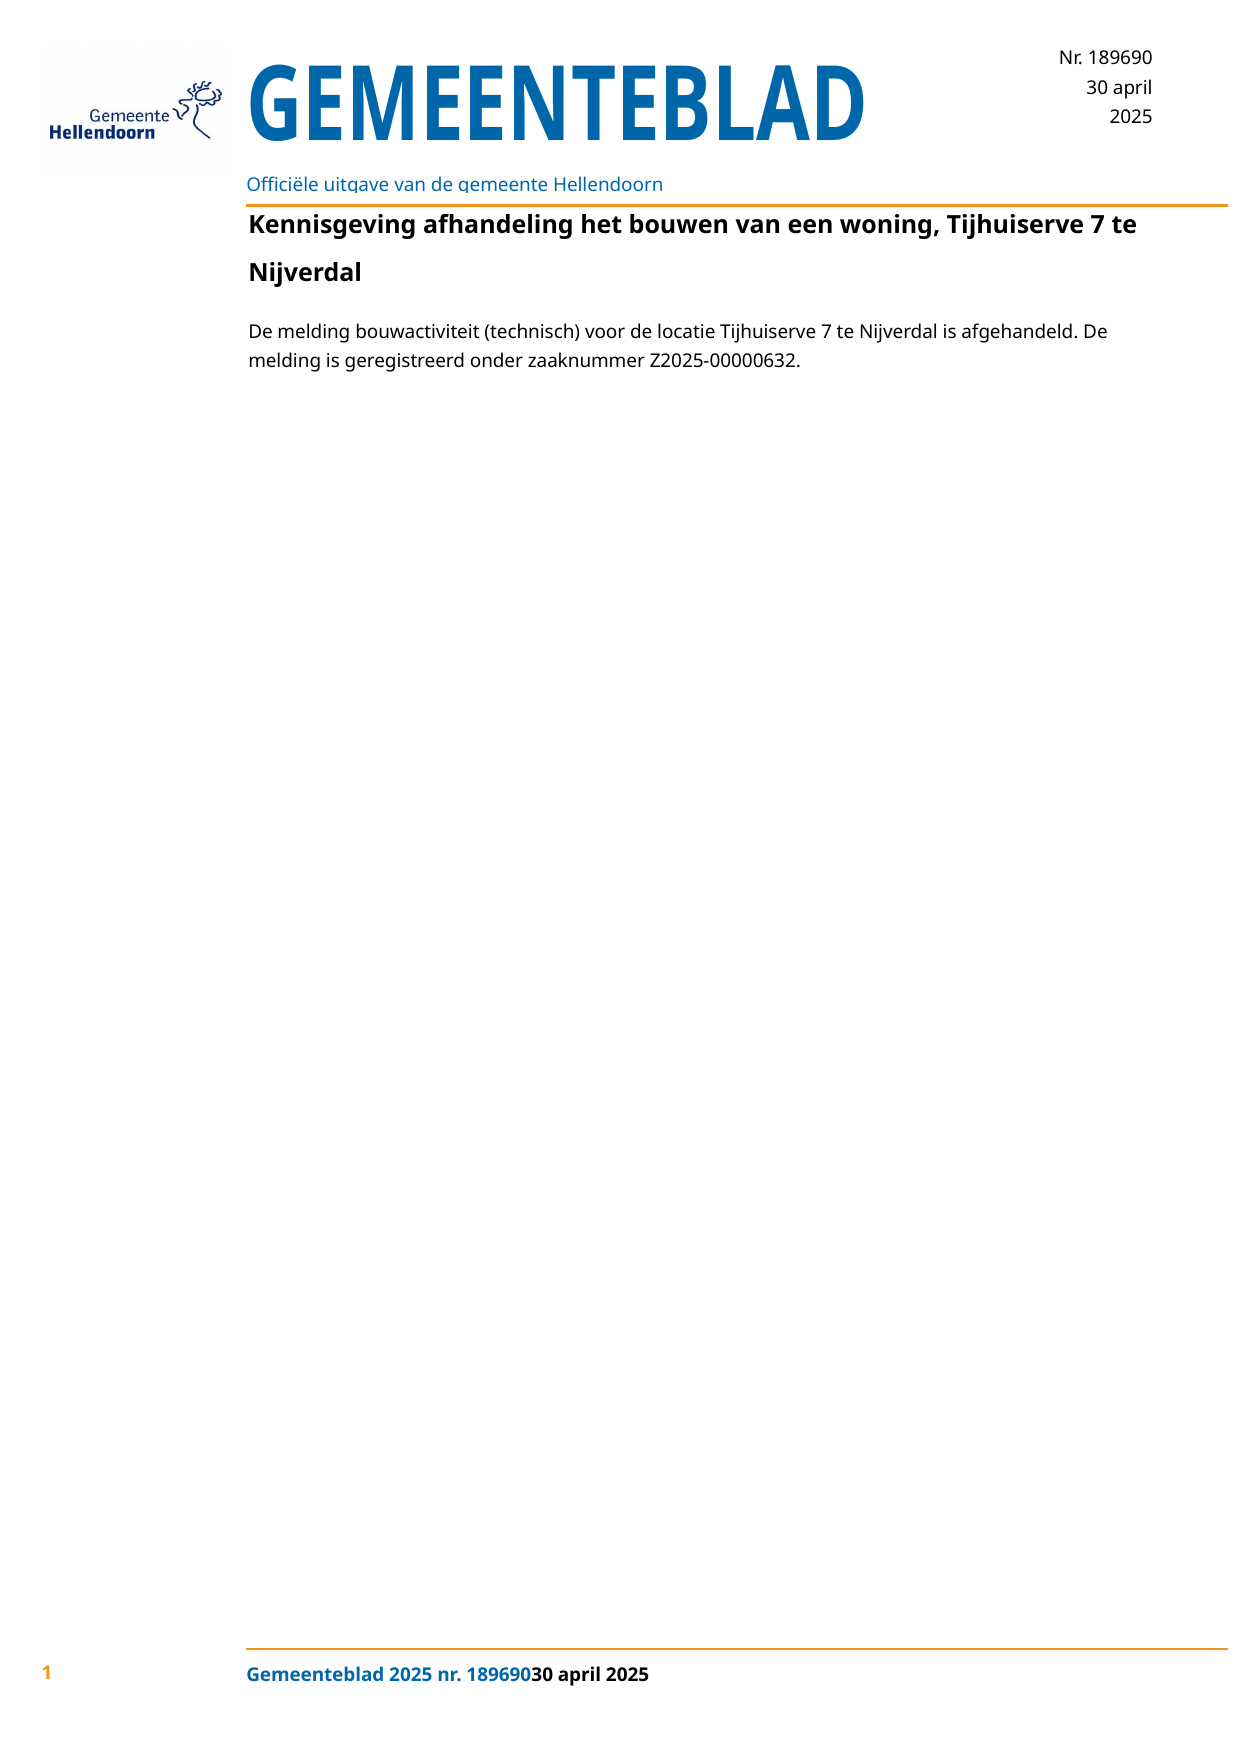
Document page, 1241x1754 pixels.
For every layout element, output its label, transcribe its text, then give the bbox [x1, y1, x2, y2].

text De melding bouwactiviteit (technisch) voor de locatie Tijhuiserve 7 te Nijverdal is afgehandeld. De melding is geregistreerd onder zaaknummer Z2025-00000632. [248, 318, 1152, 373]
picture [41, 47, 231, 172]
text Kennisgeving afhandeling het bouwen van een woning, Tijhuiserve 7 te Nijverdal [248, 207, 1152, 288]
